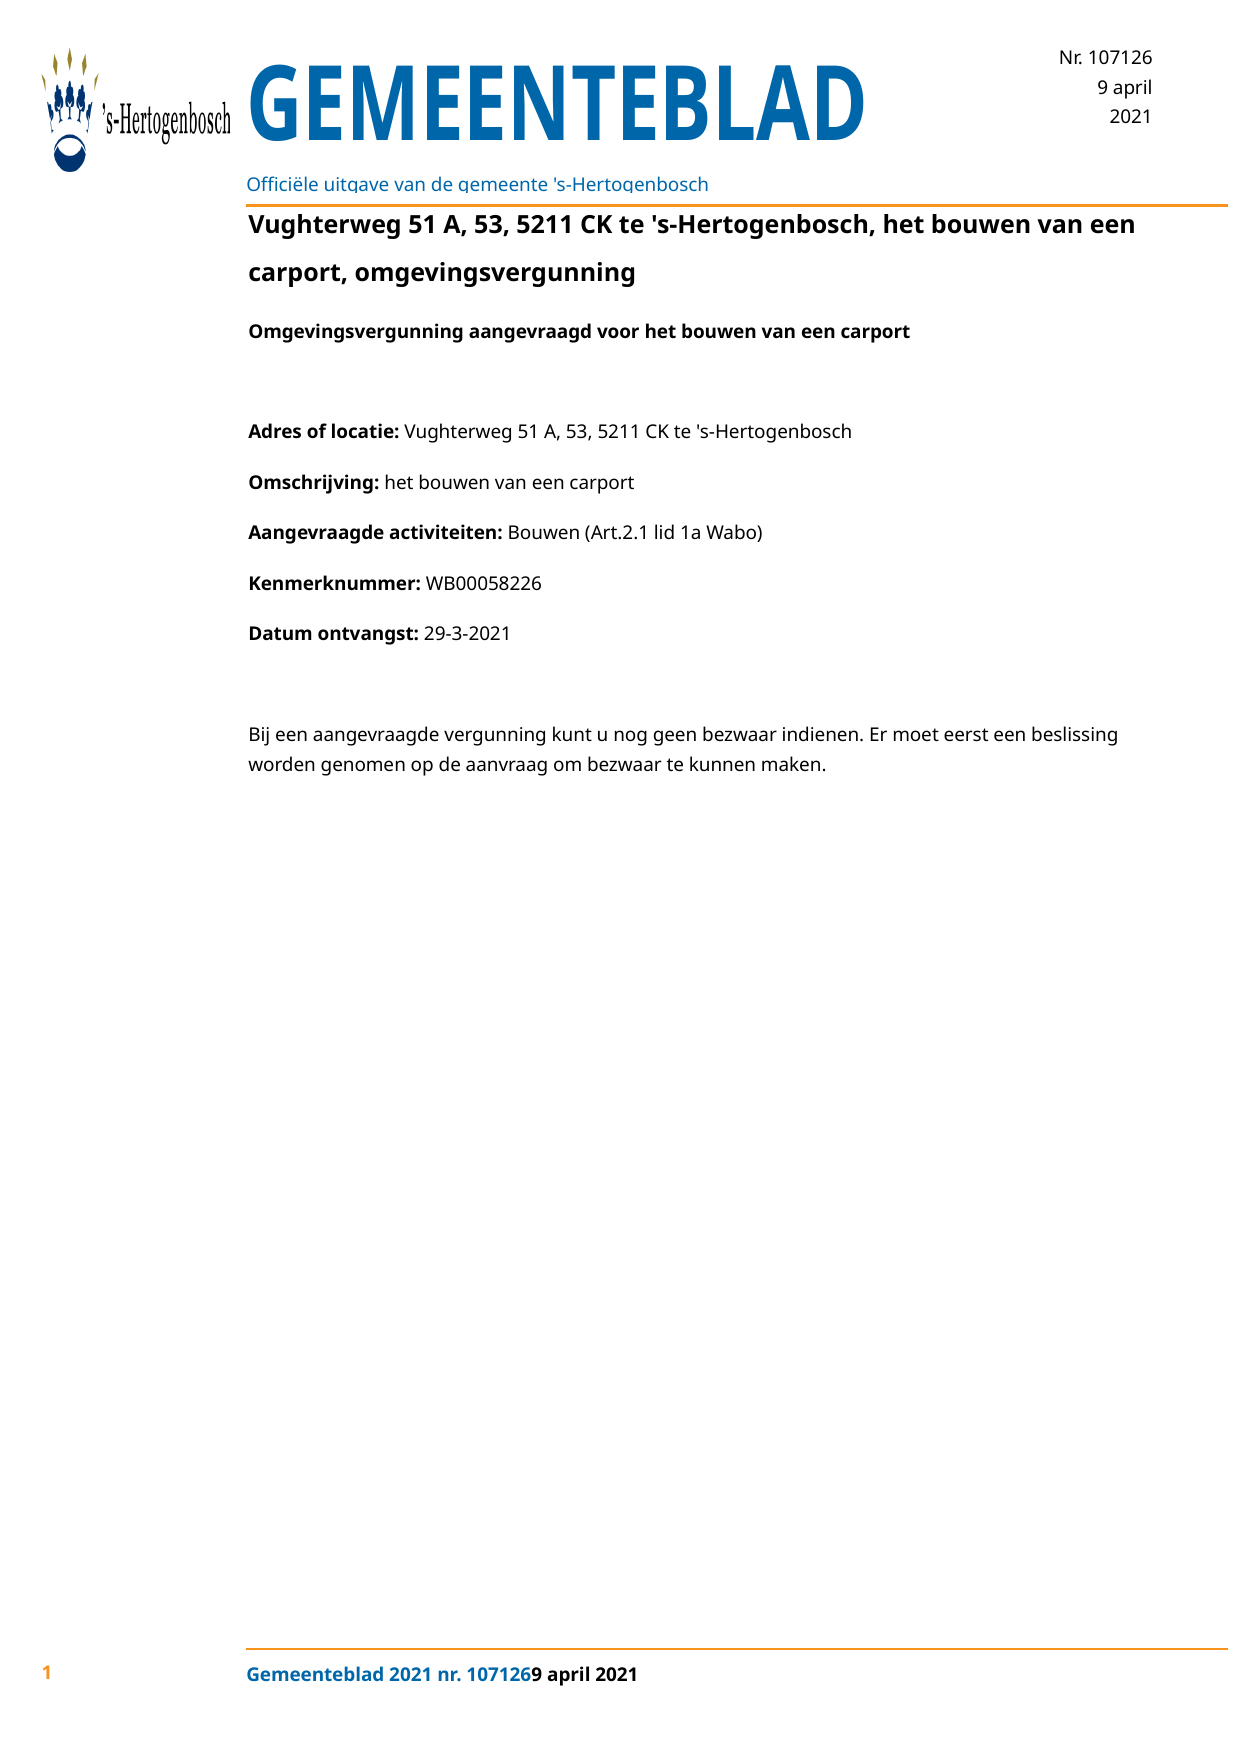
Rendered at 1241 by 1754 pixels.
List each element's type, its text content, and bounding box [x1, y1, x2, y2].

text Bij een aangevraagde vergunning kunt u nog geen bezwaar indienen. Er moet eerst een beslissing worden genomen op de aanvraag om bezwaar te kunnen maken. [248, 721, 1152, 777]
text Aangevraagde activiteiten: Bouwen (Art.2.1 lid 1a Wabo) [248, 519, 1152, 545]
text Vughterweg 51 A, 53, 5211 CK te 's-Hertogenbosch, het bouwen van een carport, omgevingsvergunning [248, 207, 1152, 288]
text Datum ontvangst: 29-3-2021 [248, 620, 1152, 646]
text Kenmerknummer: WB00058226 [248, 570, 1152, 596]
text Omgevingsvergunning aangevraagd voor het bouwen van een carport [248, 318, 1152, 344]
picture [41, 47, 231, 172]
text Adres of locatie: Vughterweg 51 A, 53, 5211 CK te 's-Hertogenbosch [248, 419, 1152, 444]
text Omschrijving: het bouwen van een carport [248, 469, 1152, 495]
